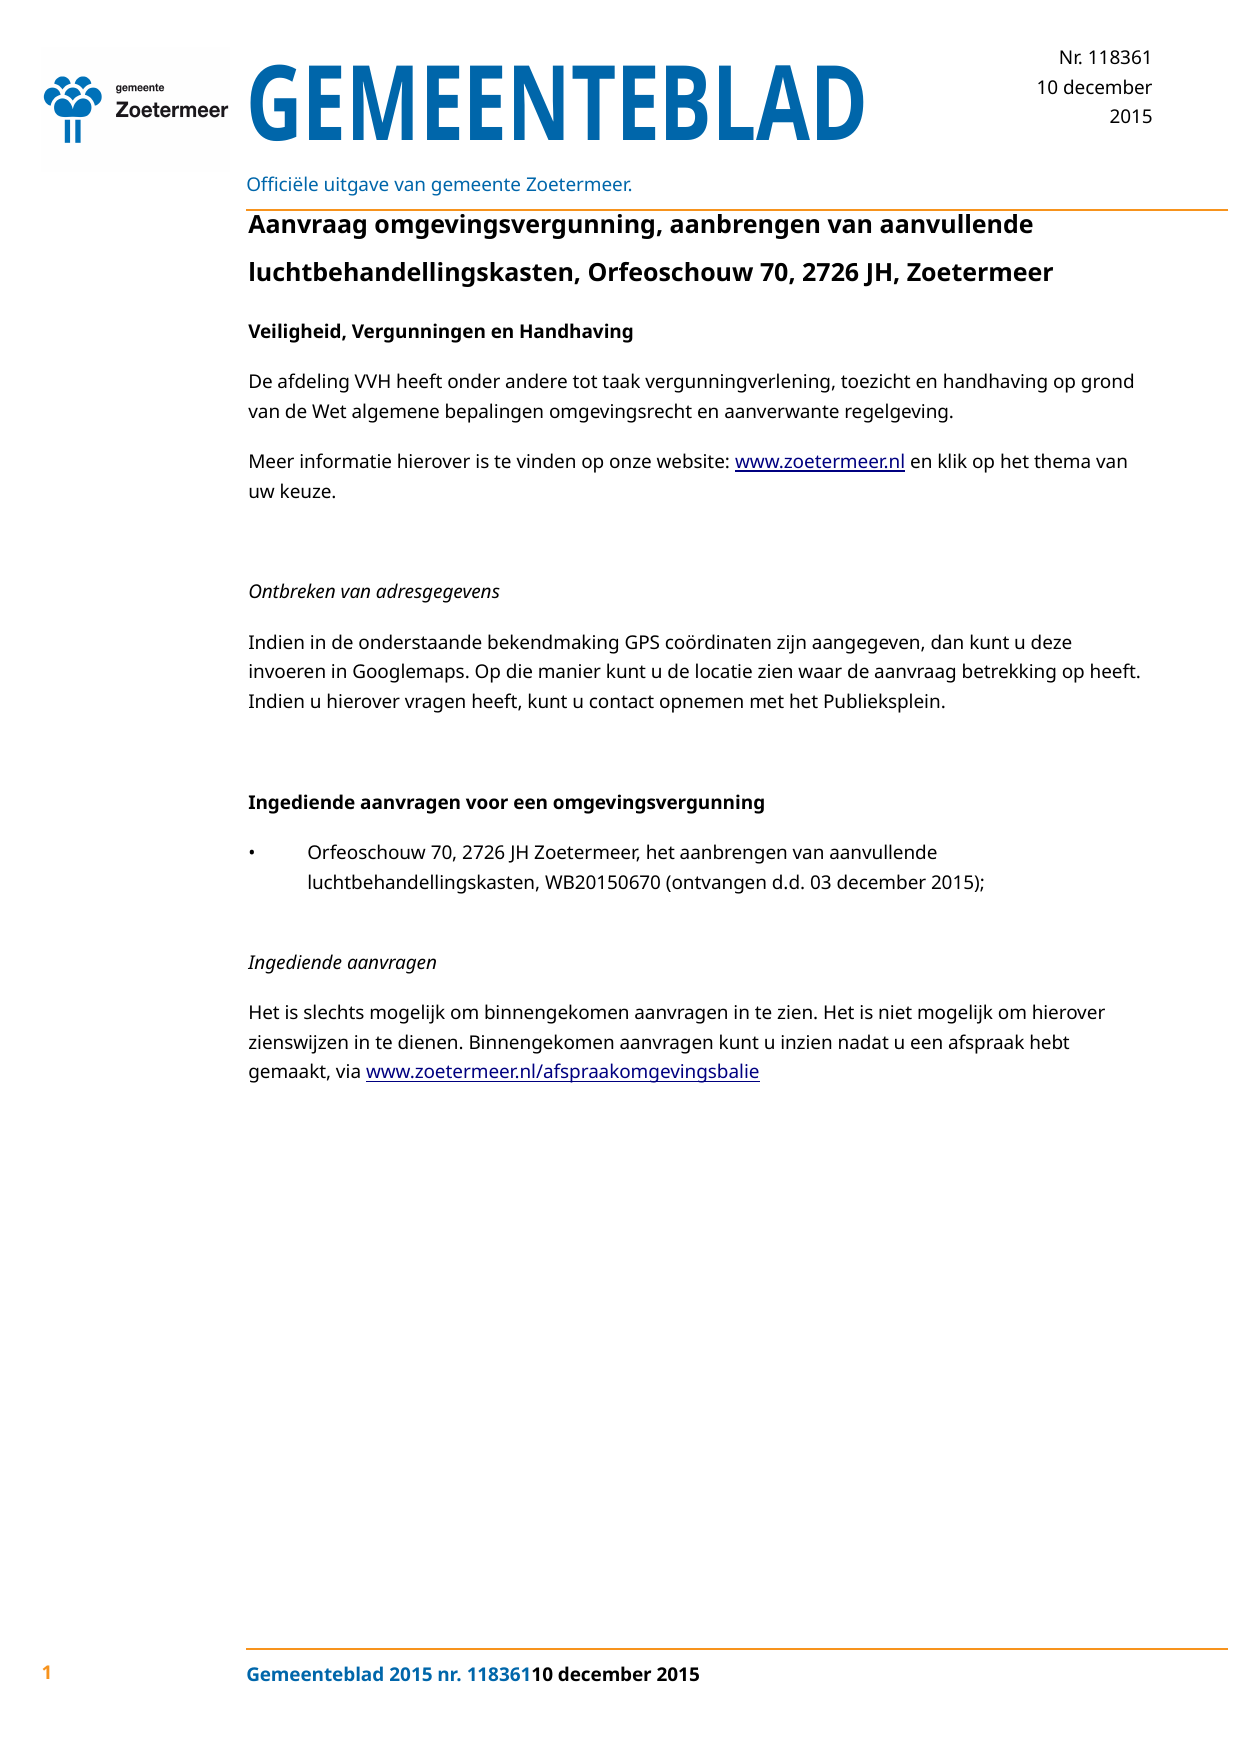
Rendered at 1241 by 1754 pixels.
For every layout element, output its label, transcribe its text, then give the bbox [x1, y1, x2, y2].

text Ingediende aanvragen [248, 949, 1152, 975]
text Meer informatie hierover is te vinden op onze website: www.zoetermeer.nl en klik op het thema van uw keuze. [248, 448, 1152, 504]
text De afdeling VVH heeft onder andere tot taak vergunningverlening, toezicht en handhaving op grond van de Wet algemene bepalingen omgevingsrecht en aanverwante regelgeving. [248, 368, 1152, 424]
text Ingediende aanvragen voor een omgevingsvergunning [248, 789, 1152, 815]
picture [41, 47, 231, 172]
text Aanvraag omgevingsvergunning, aanbrengen van aanvullende luchtbehandellingskasten, Orfeoschouw 70, 2726 JH, Zoetermeer [248, 211, 1152, 288]
text Indien in de onderstaande bekendmaking GPS coördinaten zijn aangegeven, dan kunt u deze invoeren in Googlemaps. Op die manier kunt u de locatie zien waar de aanvraag betrekking op heeft. Indien u hierover vragen heeft, kunt u contact opnemen met het Publieksplein. [248, 629, 1152, 714]
list Orfeoschouw 70, 2726 JH Zoetermeer, het aanbrengen van aanvullende luchtbehandellingskasten, WB20150670 (ontvangen d.d. 03 december 2015); [248, 839, 1152, 895]
text Veiligheid, Vergunningen en Handhaving [248, 318, 1152, 344]
text Het is slechts mogelijk om binnengekomen aanvragen in te zien. Het is niet mogelijk om hierover zienswijzen in te dienen. Binnengekomen aanvragen kunt u inzien nadat u een afspraak hebt gemaakt, via www.zoetermeer.nl/afspraakomgevingsbalie [248, 999, 1152, 1084]
text Ontbreken van adresgegevens [248, 579, 1152, 604]
